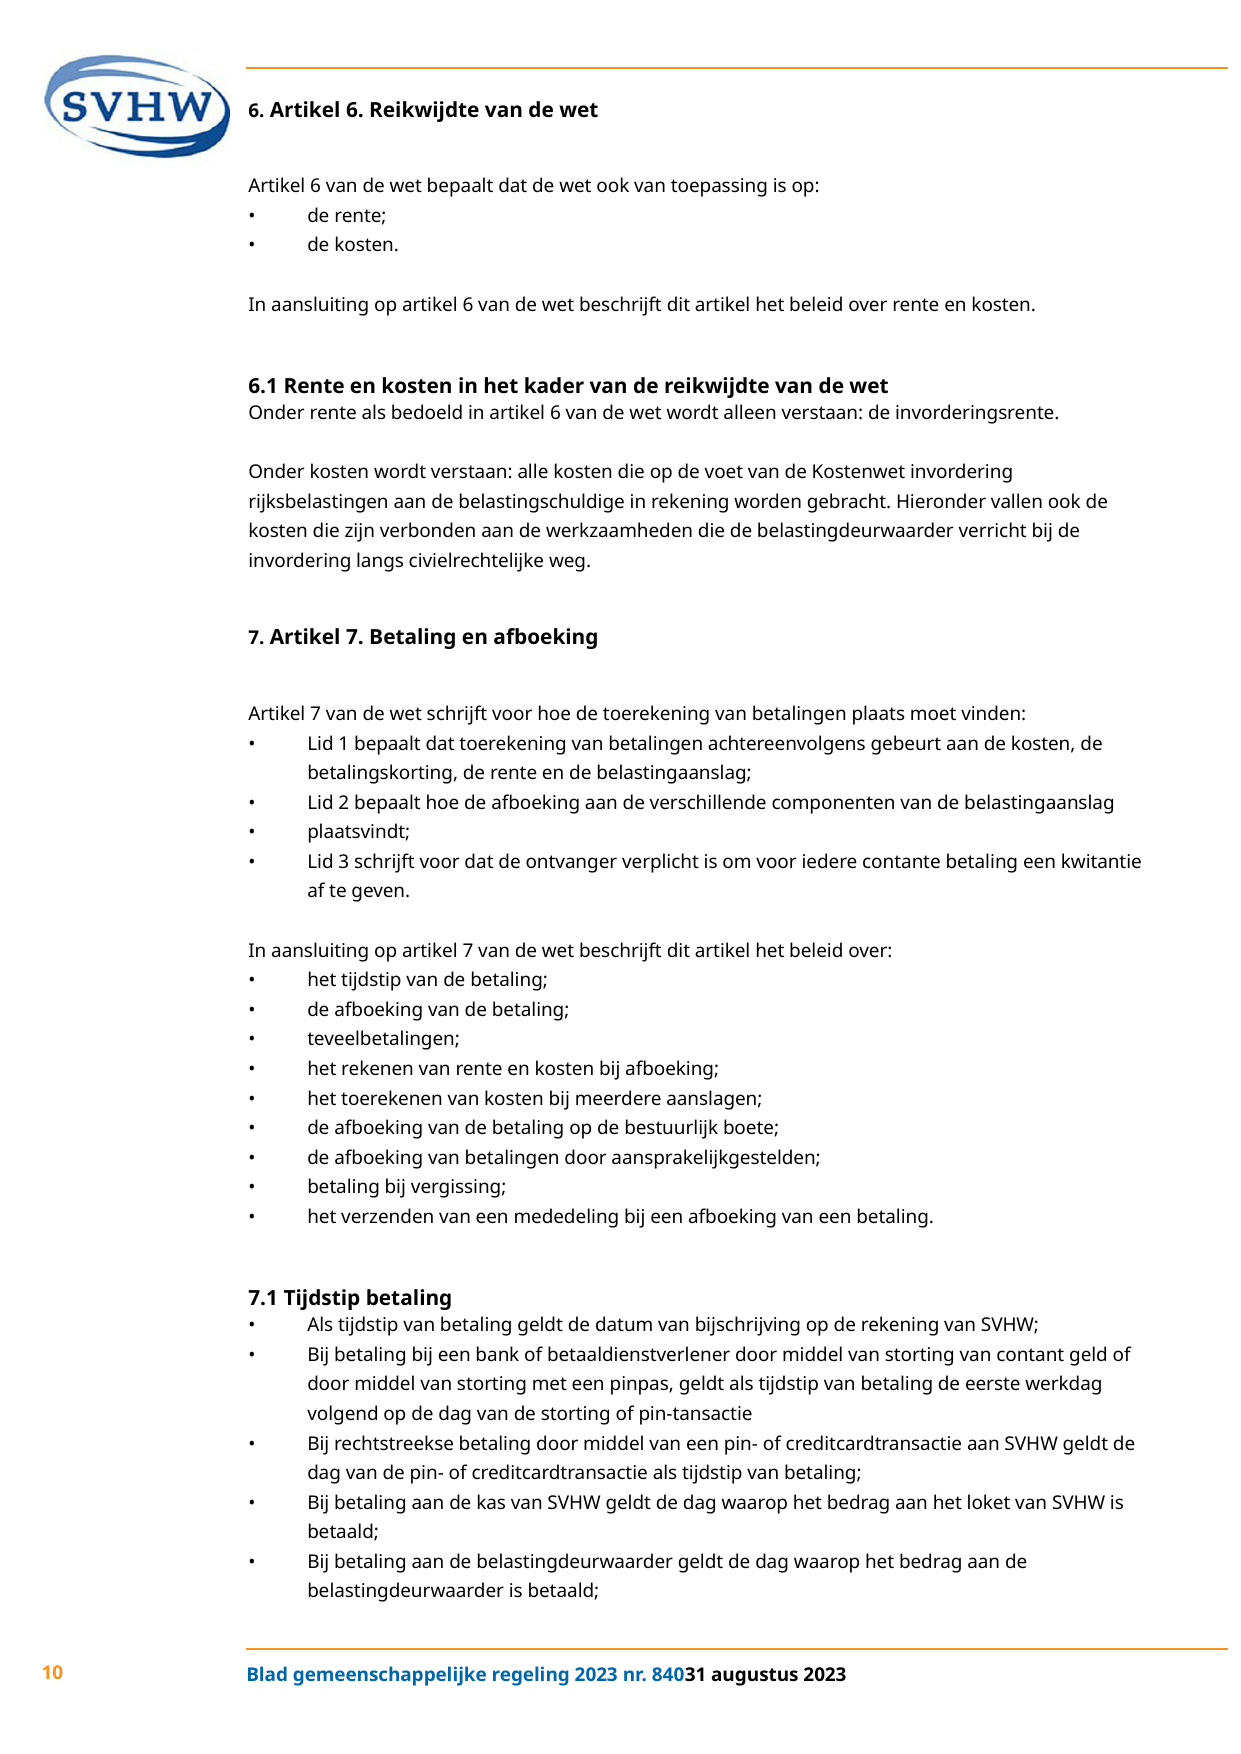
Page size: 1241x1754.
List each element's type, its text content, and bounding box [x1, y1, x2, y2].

text 6. Artikel 6. Reikwijdte van de wet [248, 95, 1152, 123]
list de rente; [248, 202, 1152, 228]
text 7. Artikel 7. Betaling en afboeking [248, 622, 1152, 651]
list plaatsvindt; [248, 818, 1152, 844]
list betaling bij vergissing; [248, 1173, 1152, 1199]
list Als tijdstip van betaling geldt de datum van bijschrijving op de rekening van SVHW; [248, 1311, 1152, 1337]
list het rekenen van rente en kosten bij afboeking; [248, 1055, 1152, 1081]
text 7.1 Tijdstip betaling [248, 1283, 1152, 1311]
text Artikel 6 van de wet bepaalt dat de wet ook van toepassing is op: [248, 172, 1152, 198]
list Lid 2 bepaalt hoe de afboeking aan de verschillende componenten van de belastingaanslag [248, 789, 1152, 814]
text Onder rente als bedoeld in artikel 6 van de wet wordt alleen verstaan: de invorderingsrente. [248, 399, 1152, 425]
text 6.1 Rente en kosten in het kader van de reikwijdte van de wet [248, 371, 1152, 399]
list het tijdstip van de betaling; [248, 966, 1152, 992]
text Artikel 7 van de wet schrijft voor hoe de toerekening van betalingen plaats moet vinden: [248, 700, 1152, 726]
list Bij betaling bij een bank of betaaldienstverlener door middel van storting van contant geld of door middel van storting met een pinpas, geldt als tijdstip van betaling de eerste werkdag volgend op de dag van de storting of pin-tansactie [248, 1341, 1152, 1426]
list Bij rechtstreekse betaling door middel van een pin- of creditcardtransactie aan SVHW geldt de dag van de pin- of creditcardtransactie als tijdstip van betaling; [248, 1430, 1152, 1485]
list de kosten. [248, 232, 1152, 257]
list Bij betaling aan de kas van SVHW geldt de dag waarop het bedrag aan het loket van SVHW is betaald; [248, 1489, 1152, 1544]
list Bij betaling aan de belastingdeurwaarder geldt de dag waarop het bedrag aan de belastingdeurwaarder is betaald; [248, 1548, 1152, 1603]
list de afboeking van betalingen door aansprakelijkgestelden; [248, 1144, 1152, 1169]
list de afboeking van de betaling op de bestuurlijk boete; [248, 1114, 1152, 1140]
list de afboeking van de betaling; [248, 996, 1152, 1022]
list het verzenden van een mededeling bij een afboeking van een betaling. [248, 1203, 1152, 1229]
text Onder kosten wordt verstaan: alle kosten die op de voet van de Kostenwet invordering rijksbelastingen aan de belastingschuldige in rekening worden gebracht. Hieronder vallen ook de kosten die zijn verbonden aan de werkzaamheden die de belastingdeurwaarder verricht bij de invordering langs civielrechtelijke weg. [248, 458, 1152, 573]
list Lid 1 bepaalt dat toerekening van betalingen achtereenvolgens gebeurt aan de kosten, de betalingskorting, de rente en de belastingaanslag; [248, 730, 1152, 785]
text In aansluiting op artikel 6 van de wet beschrijft dit artikel het beleid over rente en kosten. [248, 291, 1152, 317]
list Lid 3 schrijft voor dat de ontvanger verplicht is om voor iedere contante betaling een kwitantie af te geven. [248, 848, 1152, 903]
text In aansluiting op artikel 7 van de wet beschrijft dit artikel het beleid over: [248, 937, 1152, 962]
list teveelbetalingen; [248, 1026, 1152, 1051]
picture [41, 47, 231, 172]
list het toerekenen van kosten bij meerdere aanslagen; [248, 1085, 1152, 1110]
